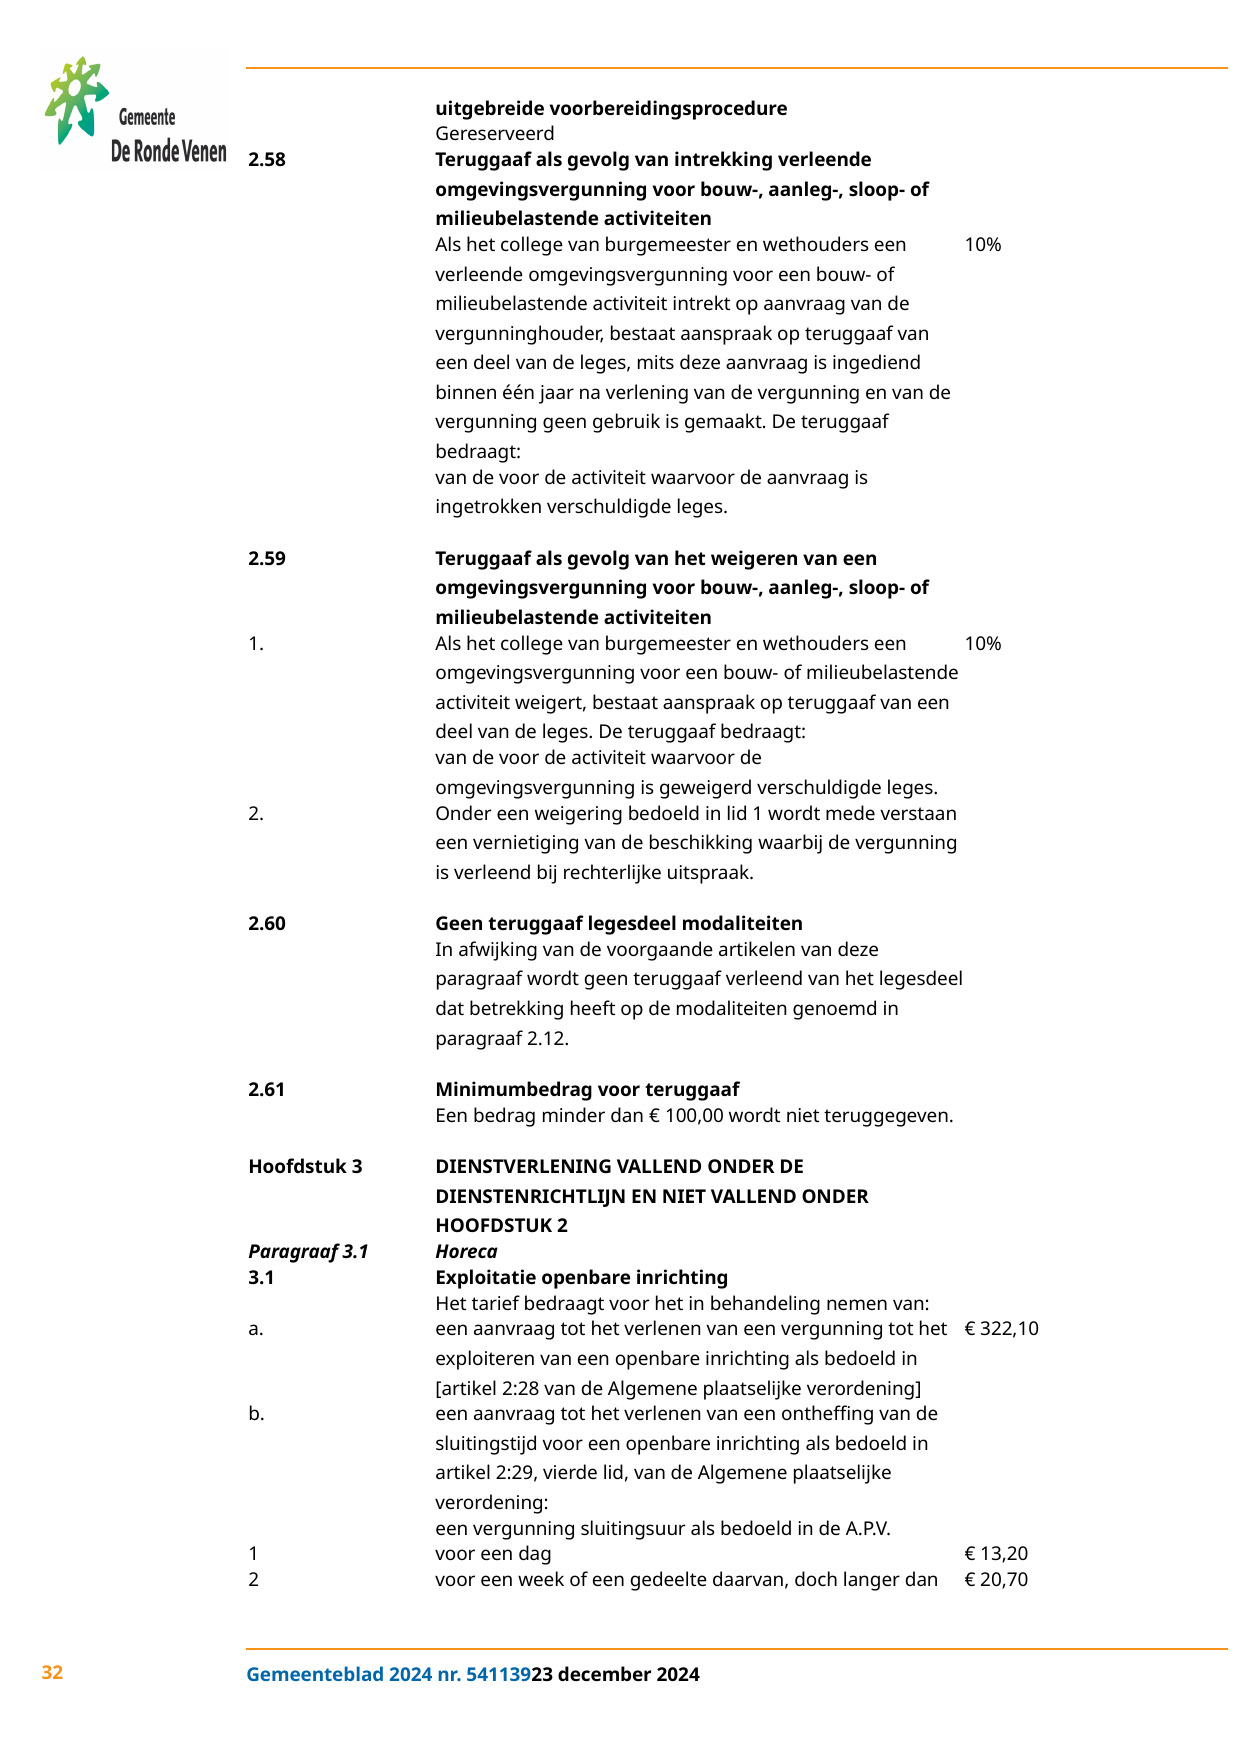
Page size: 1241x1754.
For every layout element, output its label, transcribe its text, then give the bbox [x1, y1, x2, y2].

table_cell [248, 1128, 435, 1153]
table_cell 1 [248, 1541, 435, 1566]
table_cell [248, 1102, 435, 1128]
table_cell van de voor de activiteit waarvoor de aanvraag is ingetrokken verschuldigde leges. [435, 464, 964, 519]
table_cell 2.60 [248, 910, 435, 936]
table_cell a. [248, 1316, 435, 1400]
picture [41, 47, 231, 172]
table_cell Teruggaaf als gevolg van het weigeren van een omgevingsvergunning voor bouw-, aanleg-, sloop- of milieubelastende activiteiten [435, 545, 964, 630]
table_cell Onder een weigering bedoeld in lid 1 wordt mede verstaan een vernietiging van de beschikking waarbij de vergunning is verleend bij rechterlijke uitspraak. [435, 800, 964, 884]
table_cell [435, 885, 964, 910]
table_cell [964, 800, 1152, 884]
table_cell [248, 464, 435, 519]
table_cell een aanvraag tot het verlenen van een ontheffing van de sluitingstijd voor een openbare inrichting als bedoeld in artikel 2:29, vierde lid, van de Algemene plaatselijke verordening: [435, 1400, 964, 1515]
table_cell Het tarief bedraagt voor het in behandeling nemen van: [435, 1290, 964, 1316]
table_cell [435, 1128, 964, 1153]
table_cell [964, 95, 1152, 121]
table_cell [964, 519, 1152, 545]
table_cell Als het college van burgemeester en wethouders een verleende omgevingsvergunning voor een bouw- of milieubelastende activiteit intrekt op aanvraag van de vergunninghouder, bestaat aanspraak op teruggaaf van een deel van de leges, mits deze aanvraag is ingediend binnen één jaar na verlening van de vergunning en van de vergunning geen gebruik is gemaakt. De teruggaaf bedraagt: [435, 231, 964, 464]
table_cell DIENSTVERLENING VALLEND ONDER DE DIENSTENRICHTLIJN EN NIET VALLEND ONDER HOOFDSTUK 2 [435, 1154, 964, 1238]
table_cell [964, 1400, 1152, 1515]
table_cell Horeca [435, 1238, 964, 1264]
table_cell [964, 1238, 1152, 1264]
table_cell [964, 146, 1152, 231]
table_cell € 322,10 [964, 1316, 1152, 1400]
table_cell 2. [248, 800, 435, 884]
table_cell Gereserveerd [435, 121, 964, 146]
table_cell 1. [248, 630, 435, 744]
table_cell een aanvraag tot het verlenen van een vergunning tot het exploiteren van een openbare inrichting als bedoeld in [artikel 2:28 van de Algemene plaatselijke verordening] [435, 1316, 964, 1400]
table_cell [964, 1128, 1152, 1153]
table_cell [964, 1264, 1152, 1290]
table_cell Exploitatie openbare inrichting [435, 1264, 964, 1290]
table_cell In afwijking van de voorgaande artikelen van deze paragraaf wordt geen teruggaaf verleend van het legesdeel dat betrekking heeft op de modaliteiten genoemd in paragraaf 2.12. [435, 936, 964, 1051]
table_cell 10% [964, 231, 1152, 464]
table_cell [964, 910, 1152, 936]
table_cell Een bedrag minder dan € 100,00 wordt niet teruggegeven. [435, 1102, 964, 1128]
table_cell [248, 231, 435, 464]
table_cell [248, 1515, 435, 1541]
table_cell Teruggaaf als gevolg van intrekking verleende omgevingsvergunning voor bouw-, aanleg-, sloop- of milieubelastende activiteiten [435, 146, 964, 231]
table_cell voor een week of een gedeelte daarvan, doch langer dan [435, 1566, 964, 1592]
table_cell 2.61 [248, 1076, 435, 1102]
table_cell b. [248, 1400, 435, 1515]
table_cell Hoofdstuk 3 [248, 1154, 435, 1238]
table_cell een vergunning sluitingsuur als bedoeld in de A.P.V. [435, 1515, 964, 1541]
table_cell Minimumbedrag voor teruggaaf [435, 1076, 964, 1102]
table_cell [964, 1154, 1152, 1238]
table_cell [248, 519, 435, 545]
table_cell [435, 1051, 964, 1076]
table_cell voor een dag [435, 1541, 964, 1566]
table_cell [964, 1051, 1152, 1076]
table_cell [964, 885, 1152, 910]
table_cell [248, 744, 435, 800]
table_cell [964, 1076, 1152, 1102]
table_cell van de voor de activiteit waarvoor de omgevingsvergunning is geweigerd verschuldigde leges. [435, 744, 964, 800]
table_cell [964, 1515, 1152, 1541]
table_cell [248, 1290, 435, 1316]
table_cell Geen teruggaaf legesdeel modaliteiten [435, 910, 964, 936]
table_cell [248, 936, 435, 1051]
table_cell 3.1 [248, 1264, 435, 1290]
table_cell [248, 121, 435, 146]
table_cell [964, 1290, 1152, 1316]
table_cell [435, 519, 964, 545]
table_cell [248, 95, 435, 121]
table_cell [248, 1051, 435, 1076]
table_cell Paragraaf 3.1 [248, 1238, 435, 1264]
table_cell 10% [964, 630, 1152, 744]
table_cell 2.59 [248, 545, 435, 630]
table_cell Als het college van burgemeester en wethouders een omgevingsvergunning voor een bouw- of milieubelastende activiteit weigert, bestaat aanspraak op teruggaaf van een deel van de leges. De teruggaaf bedraagt: [435, 630, 964, 744]
table_cell [964, 464, 1152, 519]
table_cell € 20,70 [964, 1566, 1152, 1592]
table_cell [964, 545, 1152, 630]
table_cell 2.58 [248, 146, 435, 231]
table_cell 2 [248, 1566, 435, 1592]
table_cell [248, 885, 435, 910]
table_cell [964, 744, 1152, 800]
table_cell [964, 1102, 1152, 1128]
table_cell [964, 121, 1152, 146]
table_cell € 13,20 [964, 1541, 1152, 1566]
table_cell [964, 936, 1152, 1051]
table_cell uitgebreide voorbereidingsprocedure [435, 95, 964, 121]
